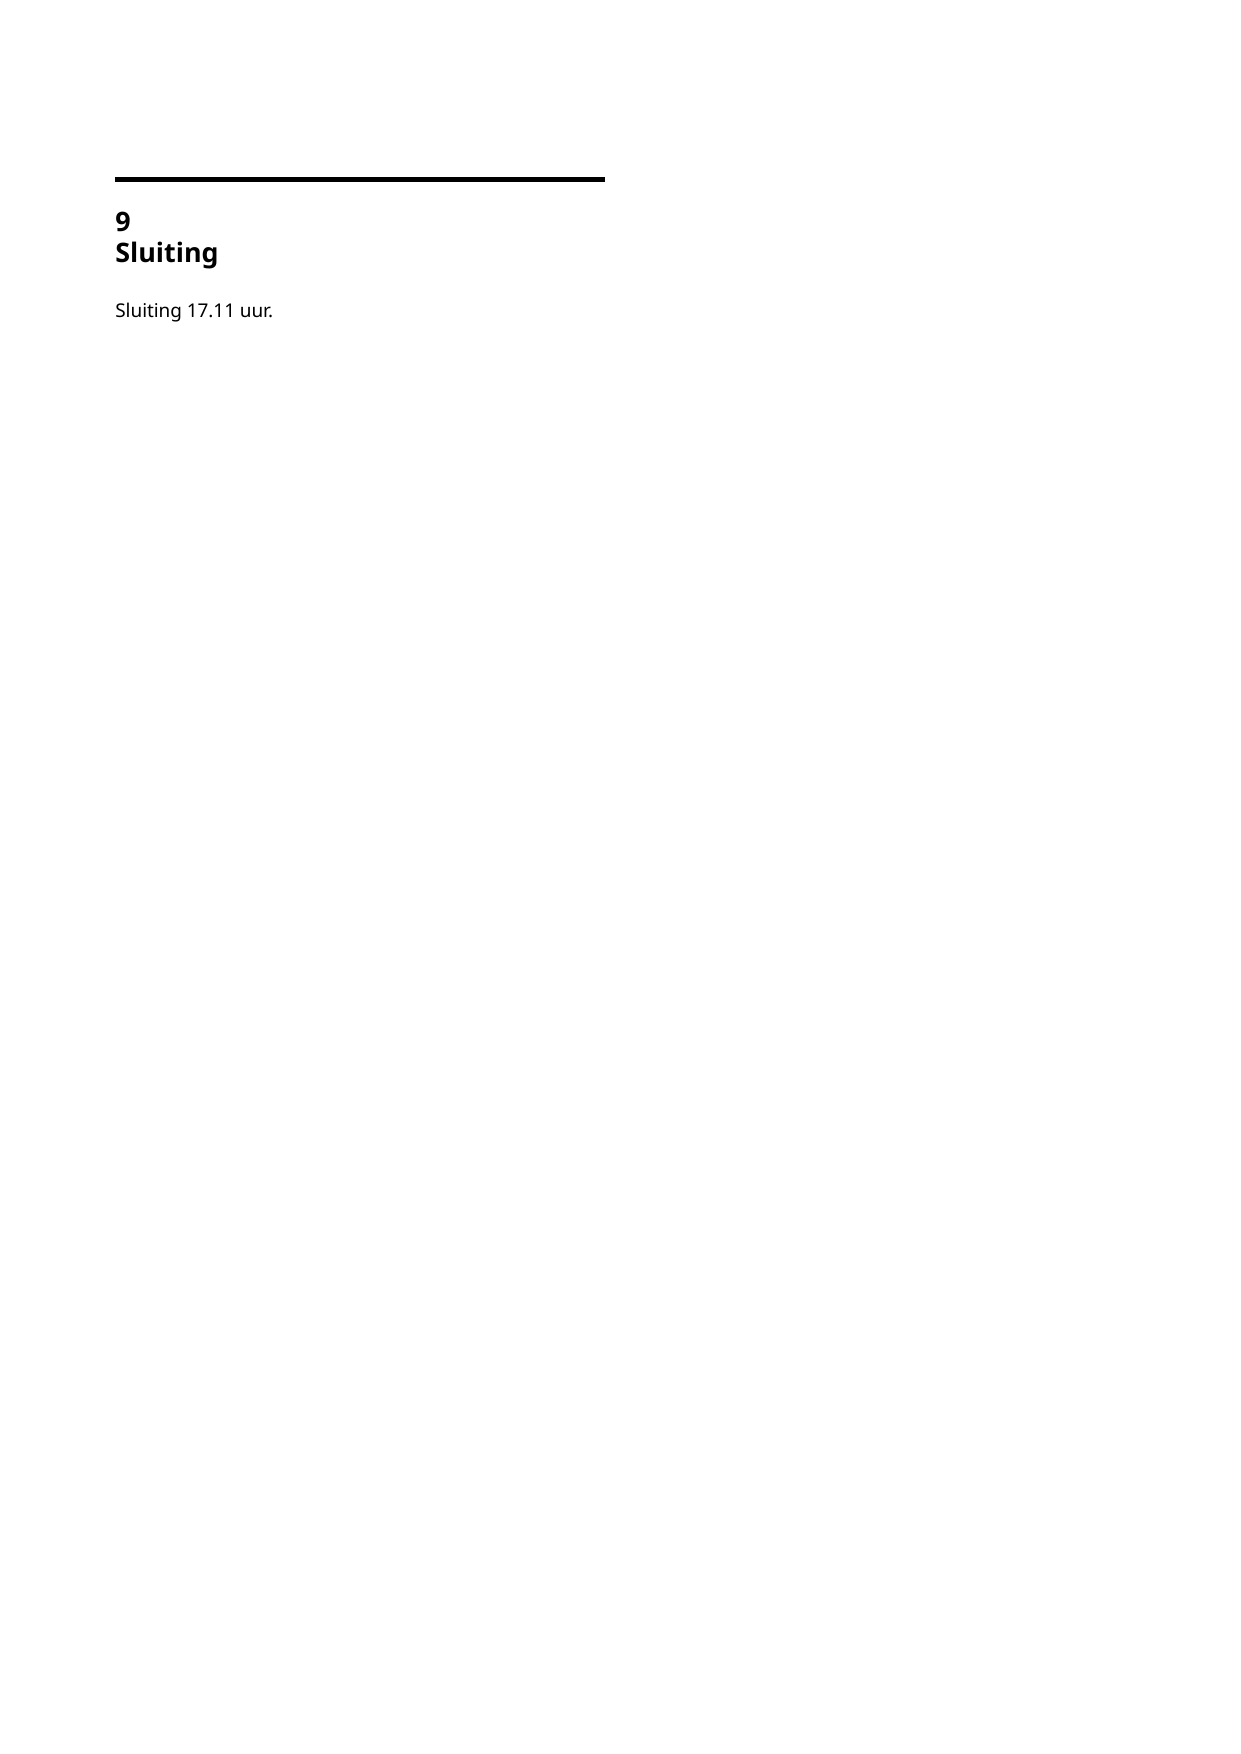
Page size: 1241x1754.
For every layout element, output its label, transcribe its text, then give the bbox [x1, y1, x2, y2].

text Sluiting 17.11 uur. [115, 302, 605, 322]
text 9 [115, 203, 605, 239]
text Sluiting [115, 239, 605, 283]
